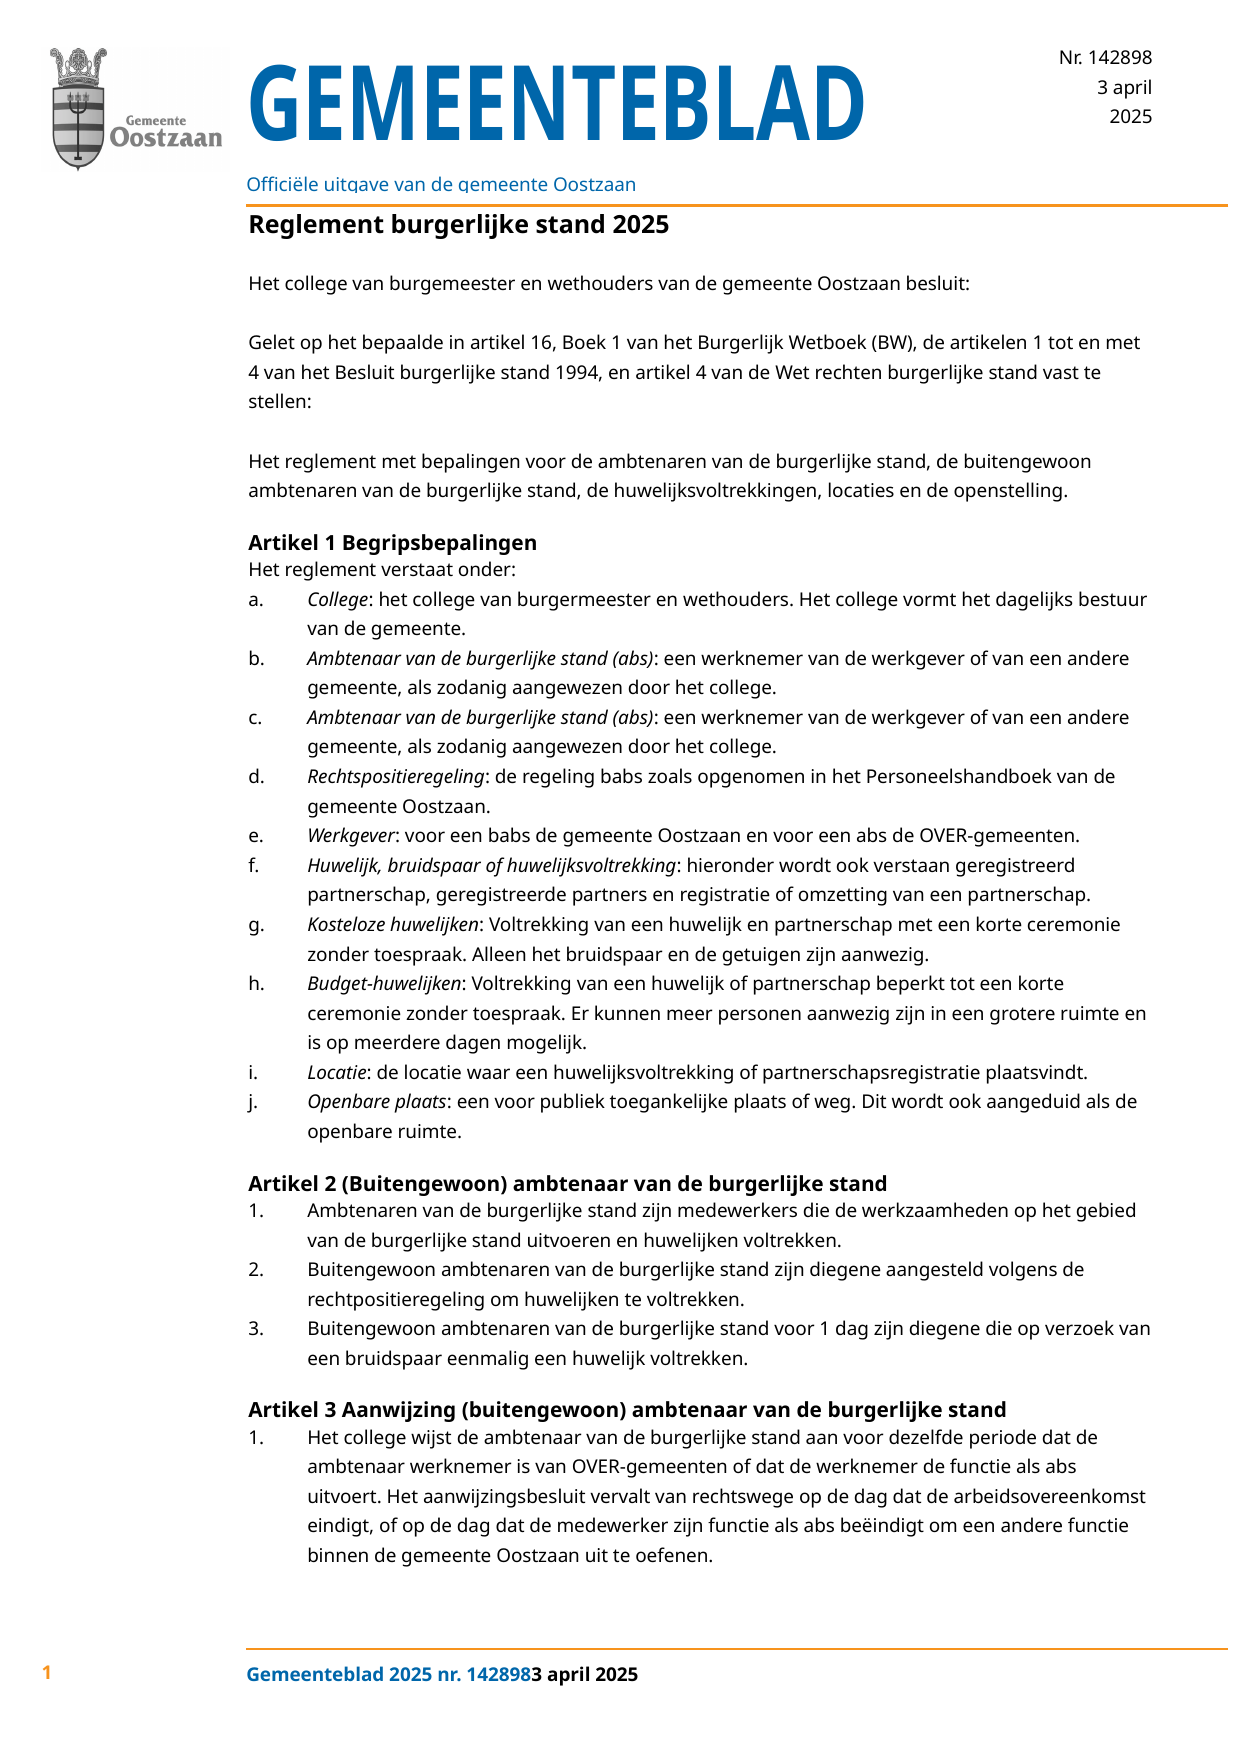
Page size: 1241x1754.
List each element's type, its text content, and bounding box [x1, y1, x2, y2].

picture [41, 47, 231, 172]
list Rechtspositieregeling: de regeling babs zoals opgenomen in het Personeelshandboek van de gemeente Oostzaan. [248, 763, 1152, 819]
list Kosteloze huwelijken: Voltrekking van een huwelijk en partnerschap met een korte ceremonie zonder toespraak. Alleen het bruidspaar en de getuigen zijn aanwezig. [248, 911, 1152, 967]
list Budget-huwelijken: Voltrekking van een huwelijk of partnerschap beperkt tot een korte ceremonie zonder toespraak. Er kunnen meer personen aanwezig zijn in een grotere ruimte en is op meerdere dagen mogelijk. [248, 970, 1152, 1055]
text Artikel 2 (Buitengewoon) ambtenaar van de burgerlijke stand [248, 1169, 1152, 1197]
list Werkgever: voor een babs de gemeente Oostzaan en voor een abs de OVER-gemeenten. [248, 822, 1152, 848]
list Ambtenaren van de burgerlijke stand zijn medewerkers die de werkzaamheden op het gebied van de burgerlijke stand uitvoeren en huwelijken voltrekken. [248, 1197, 1152, 1252]
list Openbare plaats: een voor publiek toegankelijke plaats of weg. Dit wordt ook aangeduid als de openbare ruimte. [248, 1089, 1152, 1144]
text Het college van burgemeester en wethouders van de gemeente Oostzaan besluit: [248, 270, 1152, 296]
list Buitengewoon ambtenaren van de burgerlijke stand zijn diegene aangesteld volgens de rechtpositieregeling om huwelijken te voltrekken. [248, 1256, 1152, 1312]
text Het reglement verstaat onder: [248, 556, 1152, 582]
list College: het college van burgermeester en wethouders. Het college vormt het dagelijks bestuur van de gemeente. [248, 586, 1152, 641]
list Ambtenaar van de burgerlijke stand (abs): een werknemer van de werkgever of van een andere gemeente, als zodanig aangewezen door het college. [248, 645, 1152, 700]
list Ambtenaar van de burgerlijke stand (abs): een werknemer van de werkgever of van een andere gemeente, als zodanig aangewezen door het college. [248, 704, 1152, 759]
list Locatie: de locatie waar een huwelijksvoltrekking of partnerschapsregistratie plaatsvindt. [248, 1059, 1152, 1085]
text Artikel 1 Begripsbepalingen [248, 528, 1152, 556]
list Buitengewoon ambtenaren van de burgerlijke stand voor 1 dag zijn diegene die op verzoek van een bruidspaar eenmalig een huwelijk voltrekken. [248, 1316, 1152, 1371]
list Huwelijk, bruidspaar of huwelijksvoltrekking: hieronder wordt ook verstaan geregistreerd partnerschap, geregistreerde partners en registratie of omzetting van een partnerschap. [248, 852, 1152, 907]
list Het college wijst de ambtenaar van de burgerlijke stand aan voor dezelfde periode dat de ambtenaar werknemer is van OVER-gemeenten of dat de werknemer de functie als abs uitvoert. Het aanwijzingsbesluit vervalt van rechtswege op de dag dat de arbeidsovereenkomst eindigt, of op de dag dat de medewerker zijn functie als abs beëindigt om een andere functie binnen de gemeente Oostzaan uit te oefenen. [248, 1424, 1152, 1568]
text Reglement burgerlijke stand 2025 [248, 207, 1152, 241]
text Gelet op het bepaalde in artikel 16, Boek 1 van het Burgerlijk Wetboek (BW), de artikelen 1 tot en met 4 van het Besluit burgerlijke stand 1994, en artikel 4 van de Wet rechten burgerlijke stand vast te stellen: [248, 329, 1152, 414]
text Artikel 3 Aanwijzing (buitengewoon) ambtenaar van de burgerlijke stand [248, 1396, 1152, 1424]
text Het reglement met bepalingen voor de ambtenaren van de burgerlijke stand, de buitengewoon ambtenaren van de burgerlijke stand, de huwelijksvoltrekkingen, locaties en de openstelling. [248, 448, 1152, 503]
